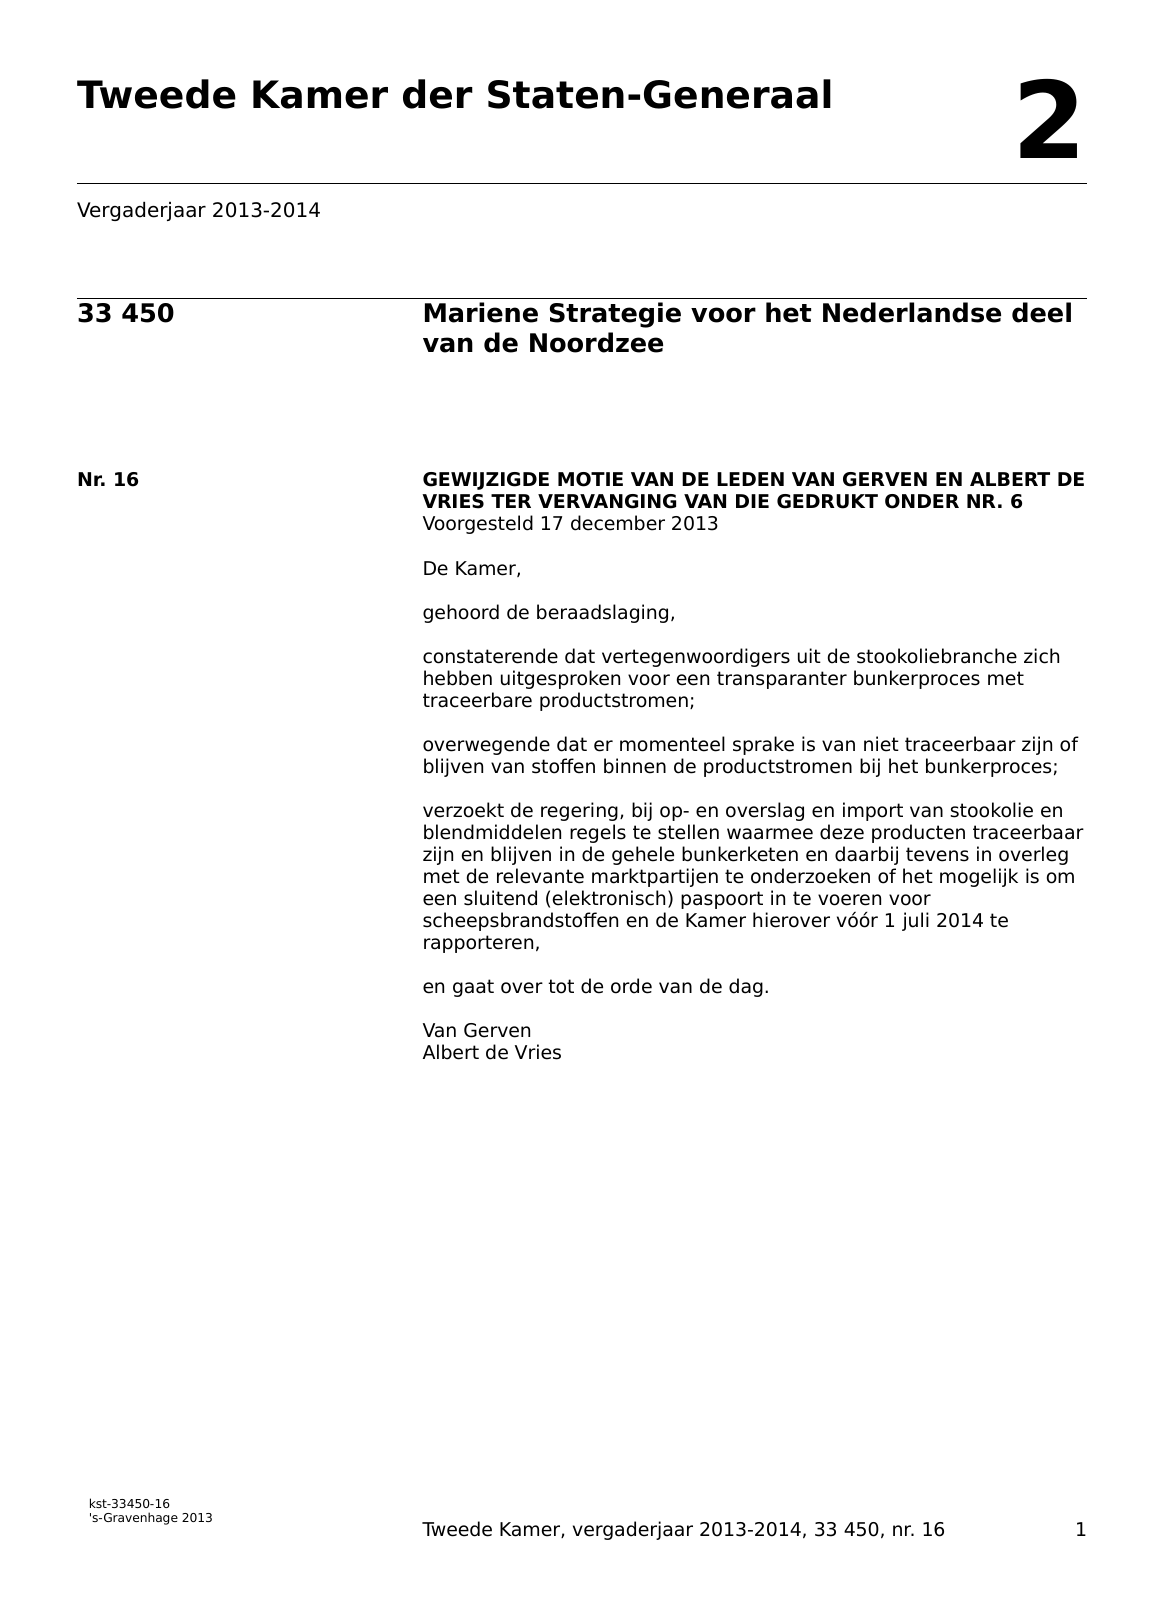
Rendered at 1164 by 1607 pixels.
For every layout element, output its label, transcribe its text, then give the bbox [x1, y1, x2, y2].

text Van Gerven [422, 1020, 1087, 1042]
subtitle 33 450 Mariene Strategie voor het Nederlandse deel van de Noordzee [77, 299, 1087, 358]
table_header Tweede Kamer der Staten-Generaal [77, 59, 886, 183]
text verzoekt de regering, bij op- en overslag en import van stookolie en blendmiddelen regels te stellen waarmee deze producten traceerbaar zijn en blijven in de gehele bunkerketen en daarbij tevens in overleg met de relevante marktpartijen te onderzoeken of het mogelijk is om een sluitend (elektronisch) paspoort in te voeren voor scheepsbrandstoffen en de Kamer hierover vóór 1 juli 2014 te rapporteren, [422, 800, 1087, 954]
table_header 2 [886, 59, 1087, 183]
table_cell Vergaderjaar 2013-2014 [77, 184, 1087, 298]
subtitle Nr. 16 GEWIJZIGDE MOTIE VAN DE LEDEN VAN GERVEN EN ALBERT DE VRIES TER VERVANGING VAN DIE GEDRUKT ONDER NR. 6 [77, 469, 1087, 513]
text overwegende dat er momenteel sprake is van niet traceerbaar zijn of blijven van stoffen binnen de productstromen bij het bunkerproces; [422, 734, 1087, 778]
text gehoord de beraadslaging, [422, 602, 1087, 624]
text De Kamer, [422, 557, 1087, 579]
text 's-Gravenhage 2013 [88, 1511, 323, 1525]
text en gaat over tot de orde van de dag. [422, 976, 1087, 998]
text Albert de Vries [422, 1042, 1087, 1064]
text constaterende dat vertegenwoordigers uit de stookoliebranche zich hebben uitgesproken voor een transparanter bunkerproces met traceerbare productstromen; [422, 646, 1087, 712]
text Voorgesteld 17 december 2013 [422, 513, 1087, 535]
text kst-33450-16 [88, 1497, 323, 1511]
